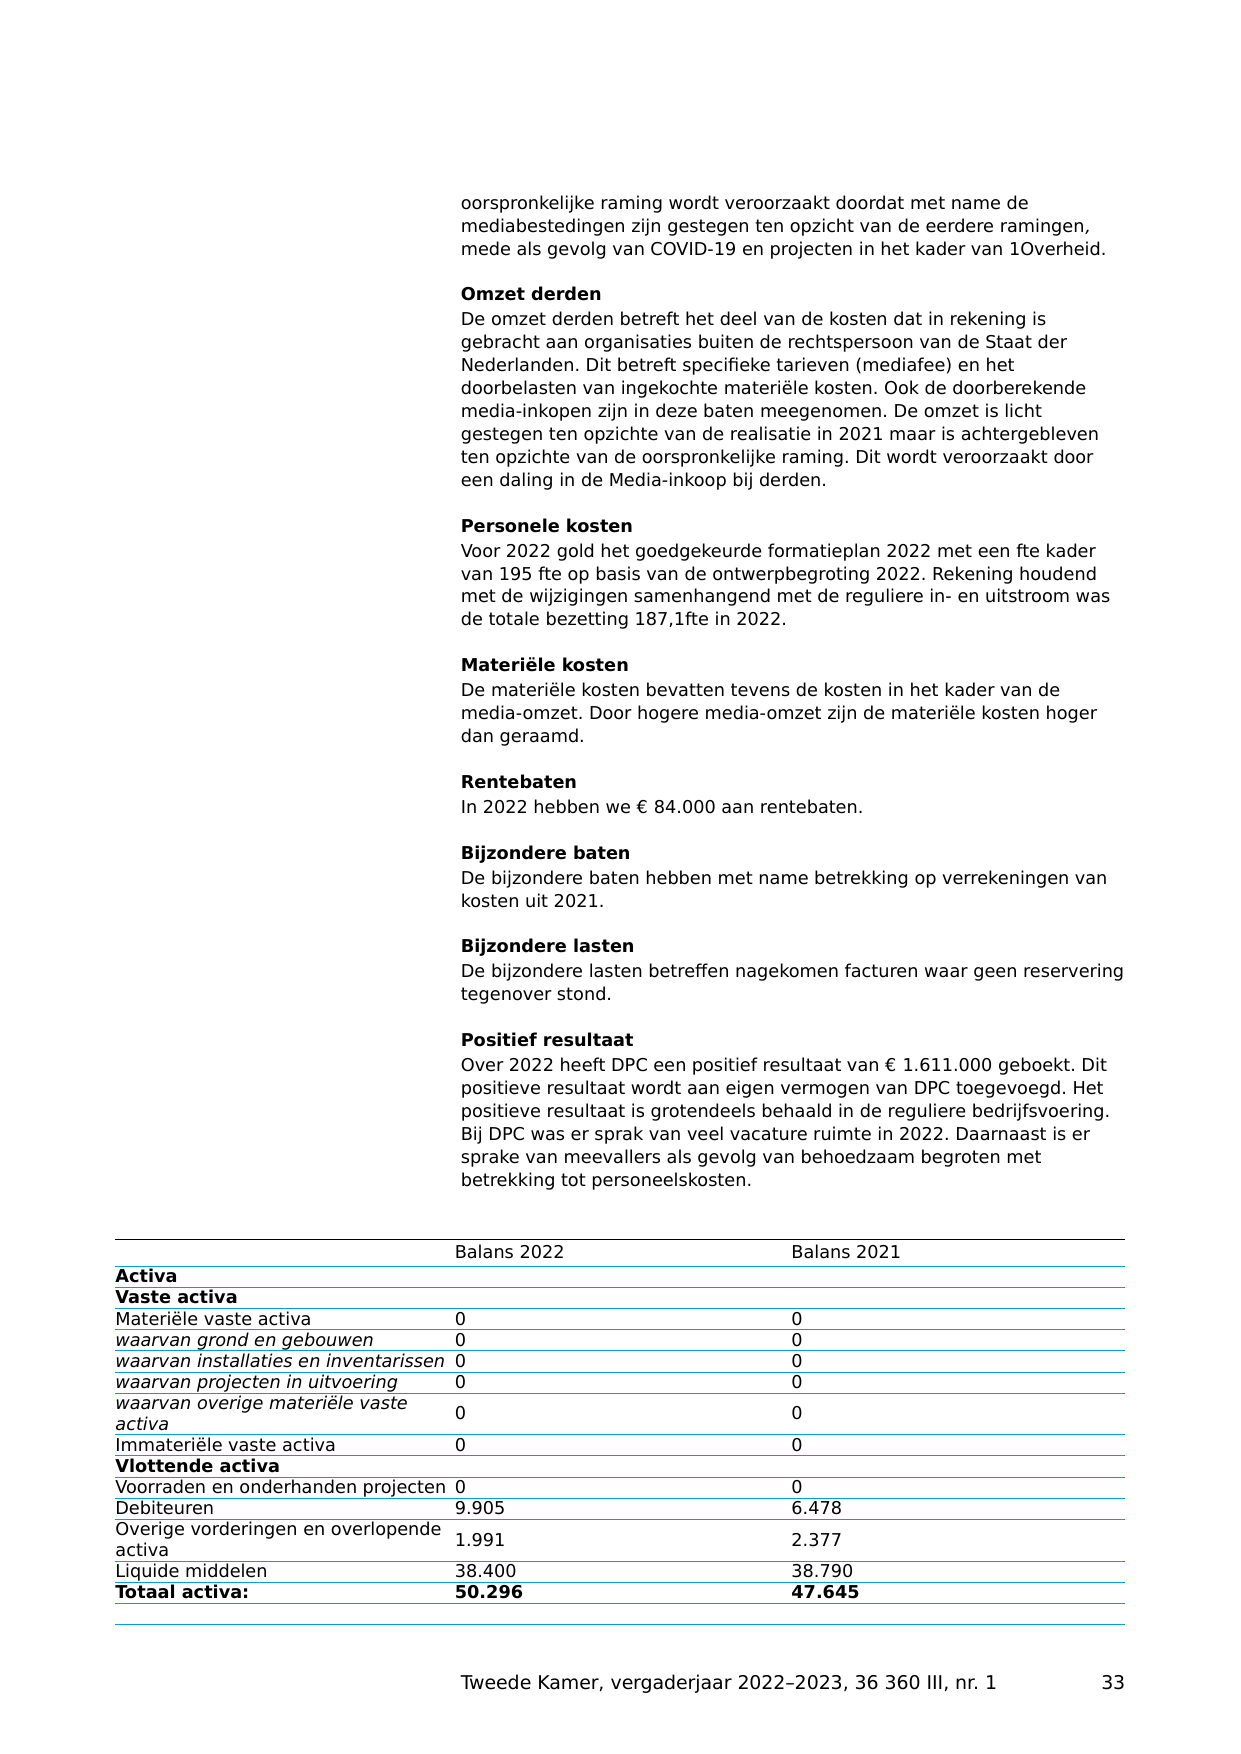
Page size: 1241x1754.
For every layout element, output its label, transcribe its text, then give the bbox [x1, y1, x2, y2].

text Bijzondere lasten [461, 934, 1125, 957]
table_cell [788, 1604, 1125, 1624]
table_cell 38.790 [788, 1562, 1125, 1582]
text De omzet derden betreft het deel van de kosten dat in rekening is gebracht aan organisaties buiten de rechtspersoon van de Staat der Nederlanden. Dit betreft specifieke tarieven (mediafee) en het doorbelasten van ingekochte materiële kosten. Ook de doorberekende media-inkopen zijn in deze baten meegenomen. De omzet is licht gestegen ten opzichte van de realisatie in 2021 maar is achtergebleven ten opzichte van de oorspronkelijke raming. Dit wordt veroorzaakt door een daling in de Media-inkoop bij derden. [461, 307, 1125, 491]
table_cell 6.478 [788, 1499, 1125, 1519]
table_cell Overige vorderingen en overlopende activa [115, 1520, 452, 1561]
table_cell Immateriële vaste activa [115, 1435, 452, 1455]
table_cell waarvan grond en gebouwen [115, 1330, 452, 1350]
text Positief resultaat [461, 1028, 1125, 1051]
text Rentebaten [461, 770, 1125, 793]
table_cell Voorraden en onderhanden projecten [115, 1478, 452, 1498]
table_cell [115, 1240, 452, 1266]
table_cell [788, 1456, 1125, 1477]
table_cell [452, 1456, 788, 1477]
table_cell Vlottende activa [115, 1456, 452, 1477]
table_cell 0 [788, 1478, 1125, 1498]
table_cell 0 [788, 1330, 1125, 1350]
table_cell 2.377 [788, 1520, 1125, 1561]
table_cell 0 [452, 1394, 788, 1434]
table_cell 0 [788, 1435, 1125, 1455]
table_cell Totaal activa: [115, 1583, 452, 1603]
table_cell [788, 1267, 1125, 1287]
text Voor 2022 gold het goedgekeurde formatieplan 2022 met een fte kader van 195 fte op basis van de ontwerpbegroting 2022. Rekening houdend met de wijzigingen samenhangend met de reguliere in- en uitstroom was de totale bezetting 187,1fte in 2022. [461, 539, 1125, 630]
table_cell 0 [452, 1435, 788, 1455]
table_cell 0 [788, 1309, 1125, 1329]
table_cell [452, 1288, 788, 1308]
table_cell Activa [115, 1267, 452, 1287]
text Materiële kosten [461, 653, 1125, 676]
table_cell 38.400 [452, 1562, 788, 1582]
table_cell Balans 2021 [788, 1240, 1125, 1266]
table_cell 50.296 [452, 1583, 788, 1603]
table_cell 0 [788, 1394, 1125, 1434]
text In 2022 hebben we € 84.000 aan rentebaten. [461, 795, 1125, 818]
table_cell 0 [788, 1373, 1125, 1392]
text Omzet derden [461, 282, 1125, 305]
table_cell 0 [452, 1330, 788, 1350]
text Personele kosten [461, 514, 1125, 537]
text Over 2022 heeft DPC een positief resultaat van € 1.611.000 geboekt. Dit positieve resultaat wordt aan eigen vermogen van DPC toegevoegd. Het positieve resultaat is grotendeels behaald in de reguliere bedrijfsvoering. Bij DPC was er sprak van veel vacature ruimte in 2022. Daarnaast is er sprake van meevallers als gevolg van behoedzaam begroten met betrekking tot personeelskosten. [461, 1053, 1125, 1191]
table_cell 0 [452, 1478, 788, 1498]
text Bijzondere baten [461, 841, 1125, 864]
table_cell Materiële vaste activa [115, 1309, 452, 1329]
text De materiële kosten bevatten tevens de kosten in het kader van de media-omzet. Door hogere media-omzet zijn de materiële kosten hoger dan geraamd. [461, 678, 1125, 747]
text oorspronkelijke raming wordt veroorzaakt doordat met name de mediabestedingen zijn gestegen ten opzicht van de eerdere ramingen, mede als gevolg van COVID-19 en projecten in het kader van 1Overheid. [461, 191, 1125, 259]
table_cell Vaste activa [115, 1288, 452, 1308]
table_cell [115, 1604, 452, 1624]
text De bijzondere lasten betreffen nagekomen facturen waar geen reservering tegenover stond. [461, 959, 1125, 1005]
table_cell 0 [452, 1351, 788, 1371]
table_cell Balans 2022 [452, 1240, 788, 1266]
table_cell 0 [788, 1351, 1125, 1371]
table_cell 0 [452, 1309, 788, 1329]
table_cell waarvan overige materiële vaste activa [115, 1394, 452, 1434]
table_cell 0 [452, 1373, 788, 1392]
table_cell waarvan projecten in uitvoering [115, 1373, 452, 1392]
table_cell 9.905 [452, 1499, 788, 1519]
table_cell [788, 1288, 1125, 1308]
table_cell [452, 1267, 788, 1287]
table_cell waarvan installaties en inventarissen [115, 1351, 452, 1371]
text De bijzondere baten hebben met name betrekking op verrekeningen van kosten uit 2021. [461, 866, 1125, 912]
table_cell Liquide middelen [115, 1562, 452, 1582]
table_cell [452, 1604, 788, 1624]
table_cell 47.645 [788, 1583, 1125, 1603]
table_header Tabel 12 Balans per 31 december 2022 (bedragen x € 1.000) [115, 1214, 1125, 1239]
table_cell 1.991 [452, 1520, 788, 1561]
table_cell Debiteuren [115, 1499, 452, 1519]
